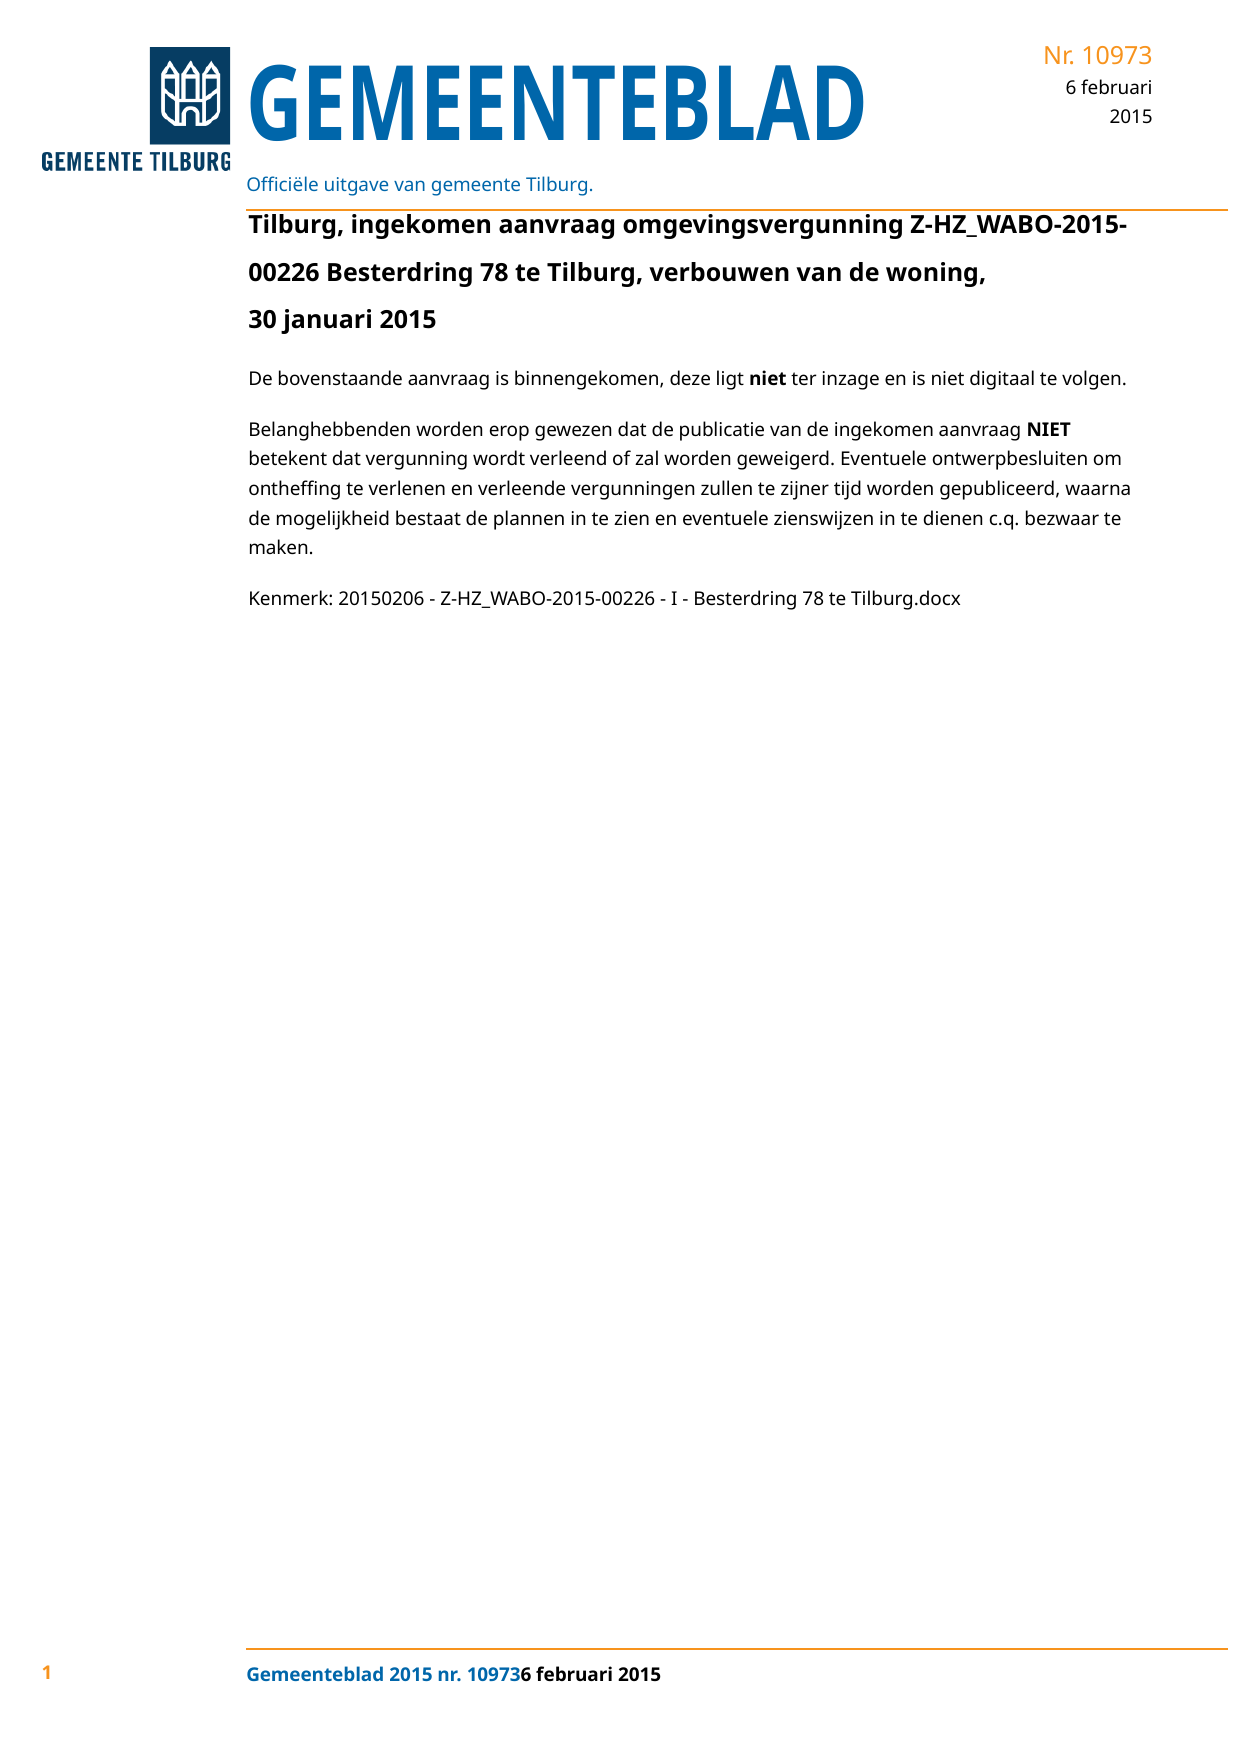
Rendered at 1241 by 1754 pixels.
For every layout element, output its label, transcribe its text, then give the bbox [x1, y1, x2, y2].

text De bovenstaande aanvraag is binnengekomen, deze ligt niet ter inzage en is niet digitaal te volgen. [248, 366, 1152, 391]
text Tilburg, ingekomen aanvraag omgevingsvergunning Z-HZ_WABO-2015-00226 Besterdring 78 te Tilburg, verbouwen van de woning, 30 januari 2015 [248, 211, 1152, 336]
picture [41, 47, 231, 172]
text Belanghebbenden worden erop gewezen dat de publicatie van de ingekomen aanvraag NIET betekent dat vergunning wordt verleend of zal worden geweigerd. Eventuele ontwerpbesluiten om ontheffing te verlenen en verleende vergunningen zullen te zijner tijd worden gepubliceerd, waarna de mogelijkheid bestaat de plannen in te zien en eventuele zienswijzen in te dienen c.q. bezwaar te maken. [248, 416, 1152, 560]
text Kenmerk: 20150206 - Z-HZ_WABO-2015-00226 - I - Besterdring 78 te Tilburg.docx [248, 585, 1152, 610]
